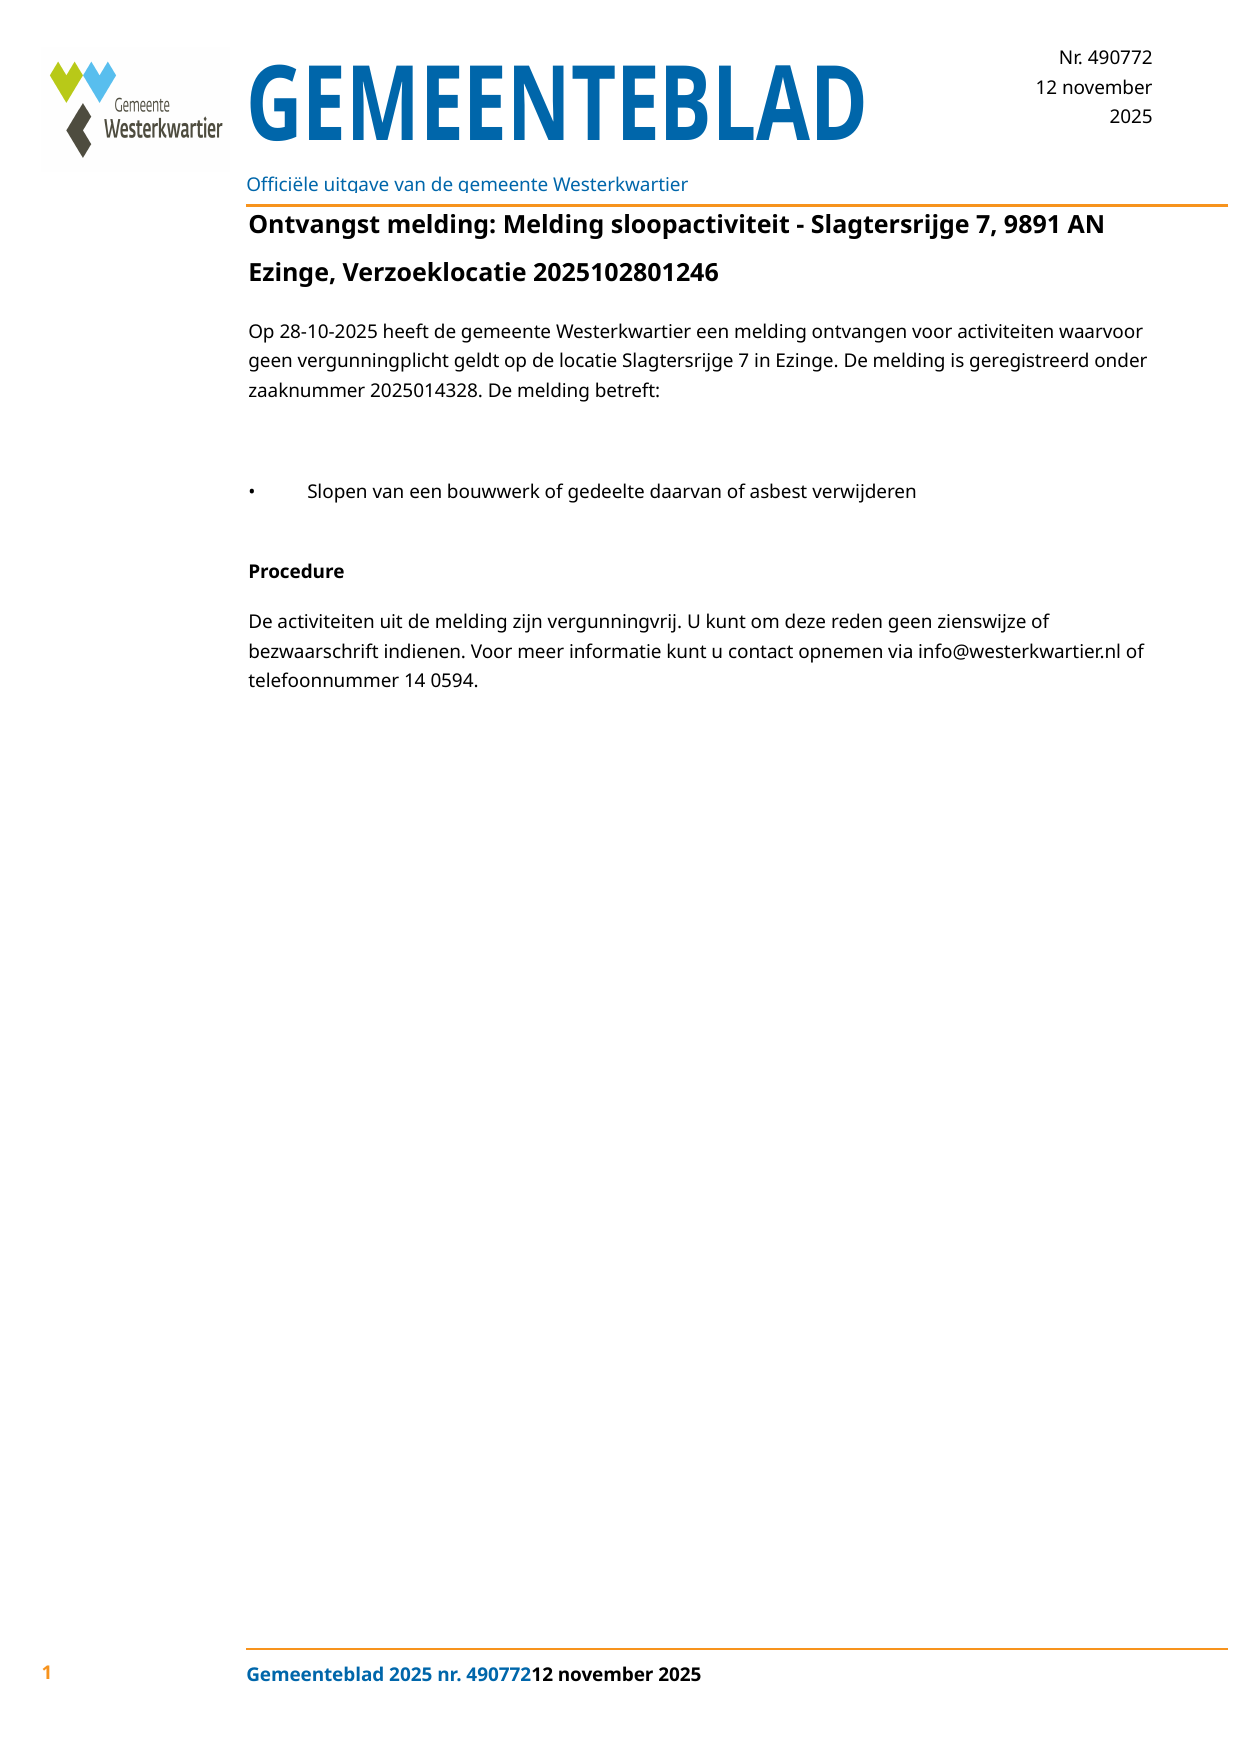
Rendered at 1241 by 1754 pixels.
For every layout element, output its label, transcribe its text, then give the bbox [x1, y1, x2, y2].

text Op 28-10-2025 heeft de gemeente Westerkwartier een melding ontvangen voor activiteiten waarvoor geen vergunningplicht geldt op de locatie Slagtersrijge 7 in Ezinge. De melding is geregistreerd onder zaaknummer 2025014328. De melding betreft: [248, 318, 1152, 403]
text De activiteiten uit de melding zijn vergunningvrij. U kunt om deze reden geen zienswijze of bezwaarschrift indienen. Voor meer informatie kunt u contact opnemen via info@westerkwartier.nl of telefoonnummer 14 0594. [248, 608, 1152, 693]
text Procedure [248, 558, 1152, 584]
list Slopen van een bouwwerk of gedeelte daarvan of asbest verwijderen [248, 478, 1152, 504]
text Ontvangst melding: Melding sloopactiviteit - Slagtersrijge 7, 9891 AN Ezinge, Verzoeklocatie 2025102801246 [248, 207, 1152, 288]
picture [41, 47, 231, 172]
